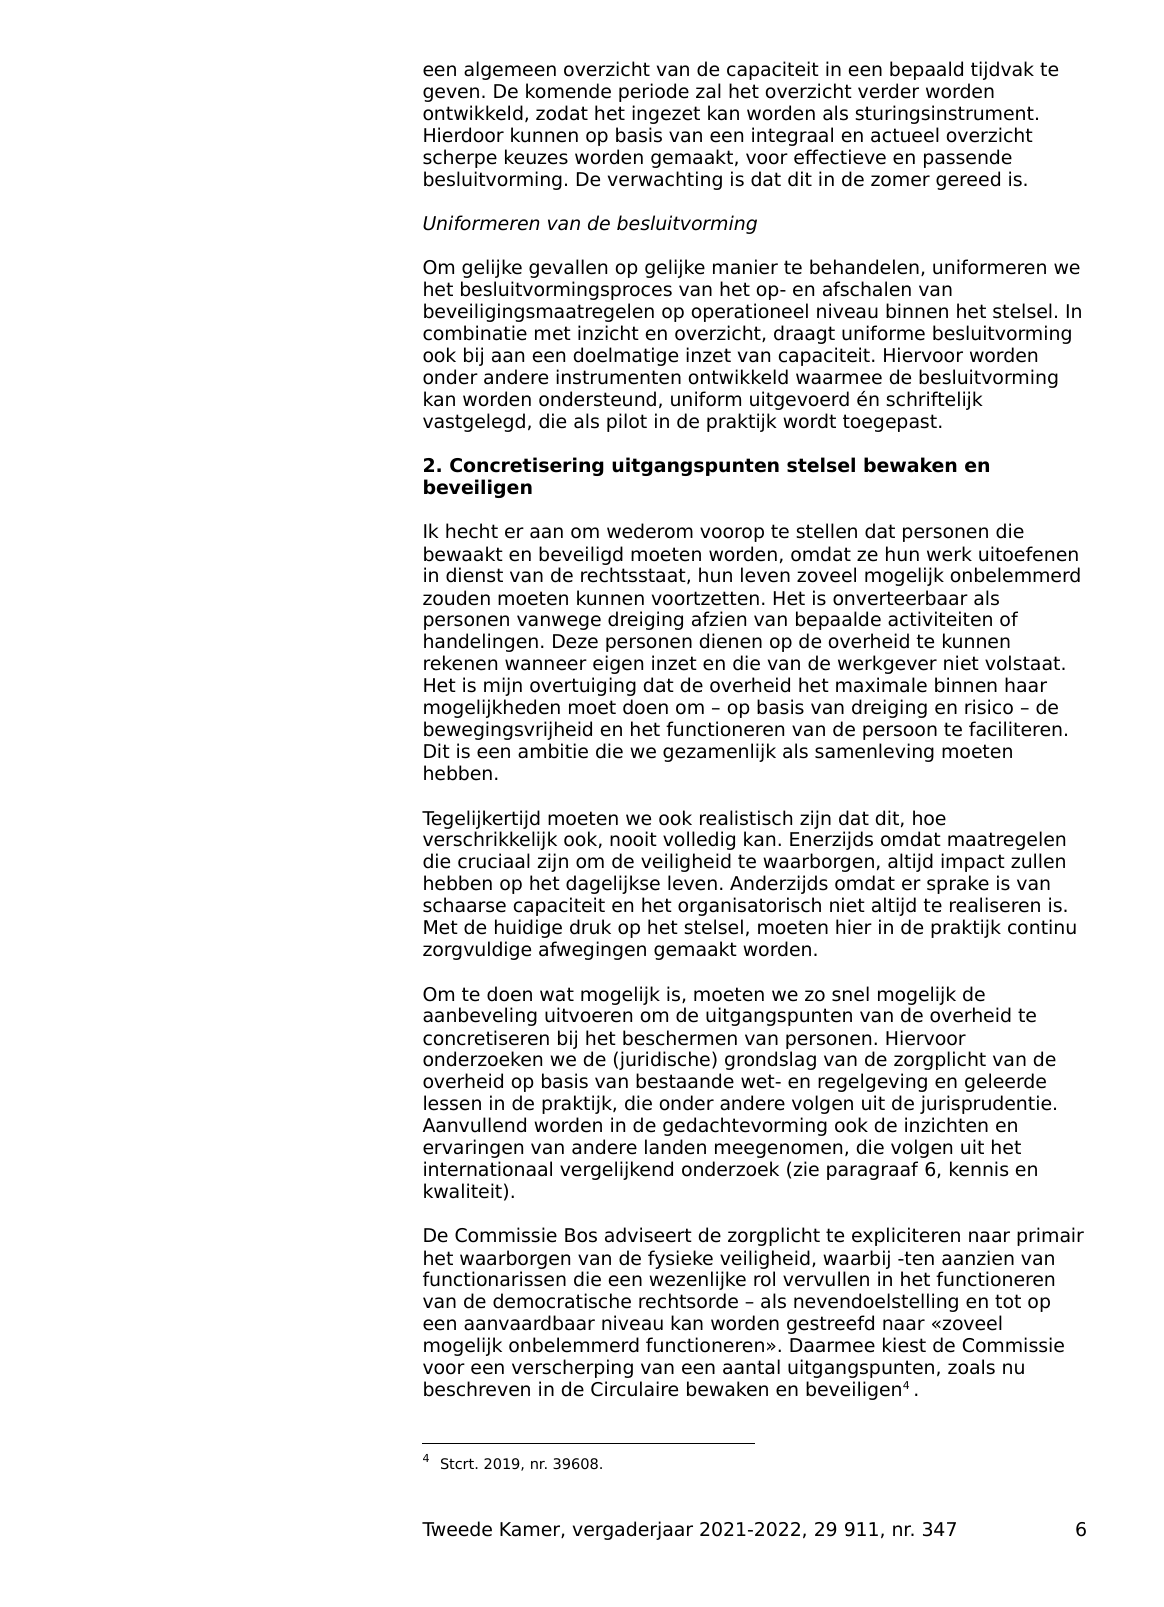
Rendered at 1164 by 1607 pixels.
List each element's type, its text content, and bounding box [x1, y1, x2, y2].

subtitle 2. Concretisering uitgangspunten stelsel bewaken en beveiligen [422, 455, 1087, 499]
subtitle Uniformeren van de besluitvorming [422, 213, 1087, 235]
text een algemeen overzicht van de capaciteit in een bepaald tijdvak te geven. De komende periode zal het overzicht verder worden ontwikkeld, zodat het ingezet kan worden als sturingsinstrument. Hierdoor kunnen op basis van een integraal en actueel overzicht scherpe keuzes worden gemaakt, voor effectieve en passende besluitvorming. De verwachting is dat dit in de zomer gereed is. [422, 59, 1087, 191]
text Tegelijkertijd moeten we ook realistisch zijn dat dit, hoe verschrikkelijk ook, nooit volledig kan. Enerzijds omdat maatregelen die cruciaal zijn om de veiligheid te waarborgen, altijd impact zullen hebben op het dagelijkse leven. Anderzijds omdat er sprake is van schaarse capaciteit en het organisatorisch niet altijd te realiseren is. Met de huidige druk op het stelsel, moeten hier in de praktijk continu zorgvuldige afwegingen gemaakt worden. [422, 807, 1087, 961]
text Ik hecht er aan om wederom voorop te stellen dat personen die bewaakt en beveiligd moeten worden, omdat ze hun werk uitoefenen in dienst van de rechtsstaat, hun leven zoveel mogelijk onbelemmerd zouden moeten kunnen voortzetten. Het is onverteerbaar als personen vanwege dreiging afzien van bepaalde activiteiten of handelingen. Deze personen dienen op de overheid te kunnen rekenen wanneer eigen inzet en die van de werkgever niet volstaat. Het is mijn overtuiging dat de overheid het maximale binnen haar mogelijkheden moet doen om – op basis van dreiging en risico – de bewegingsvrijheid en het functioneren van de persoon te faciliteren. Dit is een ambitie die we gezamenlijk als samenleving moeten hebben. [422, 521, 1087, 785]
text Om te doen wat mogelijk is, moeten we zo snel mogelijk de aanbeveling uitvoeren om de uitgangspunten van de overheid te concretiseren bij het beschermen van personen. Hiervoor onderzoeken we de (juridische) grondslag van de zorgplicht van de overheid op basis van bestaande wet- en regelgeving en geleerde lessen in de praktijk, die onder andere volgen uit de jurisprudentie. Aanvullend worden in de gedachtevorming ook de inzichten en ervaringen van andere landen meegenomen, die volgen uit het internationaal vergelijkend onderzoek (zie paragraaf 6, kennis en kwaliteit). [422, 983, 1087, 1203]
text Stcrt. 2019, nr. 39608. [422, 1452, 1087, 1474]
text De Commissie Bos adviseert de zorgplicht te expliciteren naar primair het waarborgen van de fysieke veiligheid, waarbij -ten aanzien van functionarissen die een wezenlijke rol vervullen in het functioneren van de democratische rechtsorde – als nevendoelstelling en tot op een aanvaardbaar niveau kan worden gestreefd naar «zoveel mogelijk onbelemmerd functioneren». Daarmee kiest de Commissie voor een verscherping van een aantal uitgangspunten, zoals nu beschreven in de Circulaire bewaken en beveiligen. [422, 1225, 1087, 1401]
text Om gelijke gevallen op gelijke manier te behandelen, uniformeren we het besluitvormingsproces van het op- en afschalen van beveiligingsmaatregelen op operationeel niveau binnen het stelsel. In combinatie met inzicht en overzicht, draagt uniforme besluitvorming ook bij aan een doelmatige inzet van capaciteit. Hiervoor worden onder andere instrumenten ontwikkeld waarmee de besluitvorming kan worden ondersteund, uniform uitgevoerd én schriftelijk vastgelegd, die als pilot in de praktijk wordt toegepast. [422, 257, 1087, 433]
